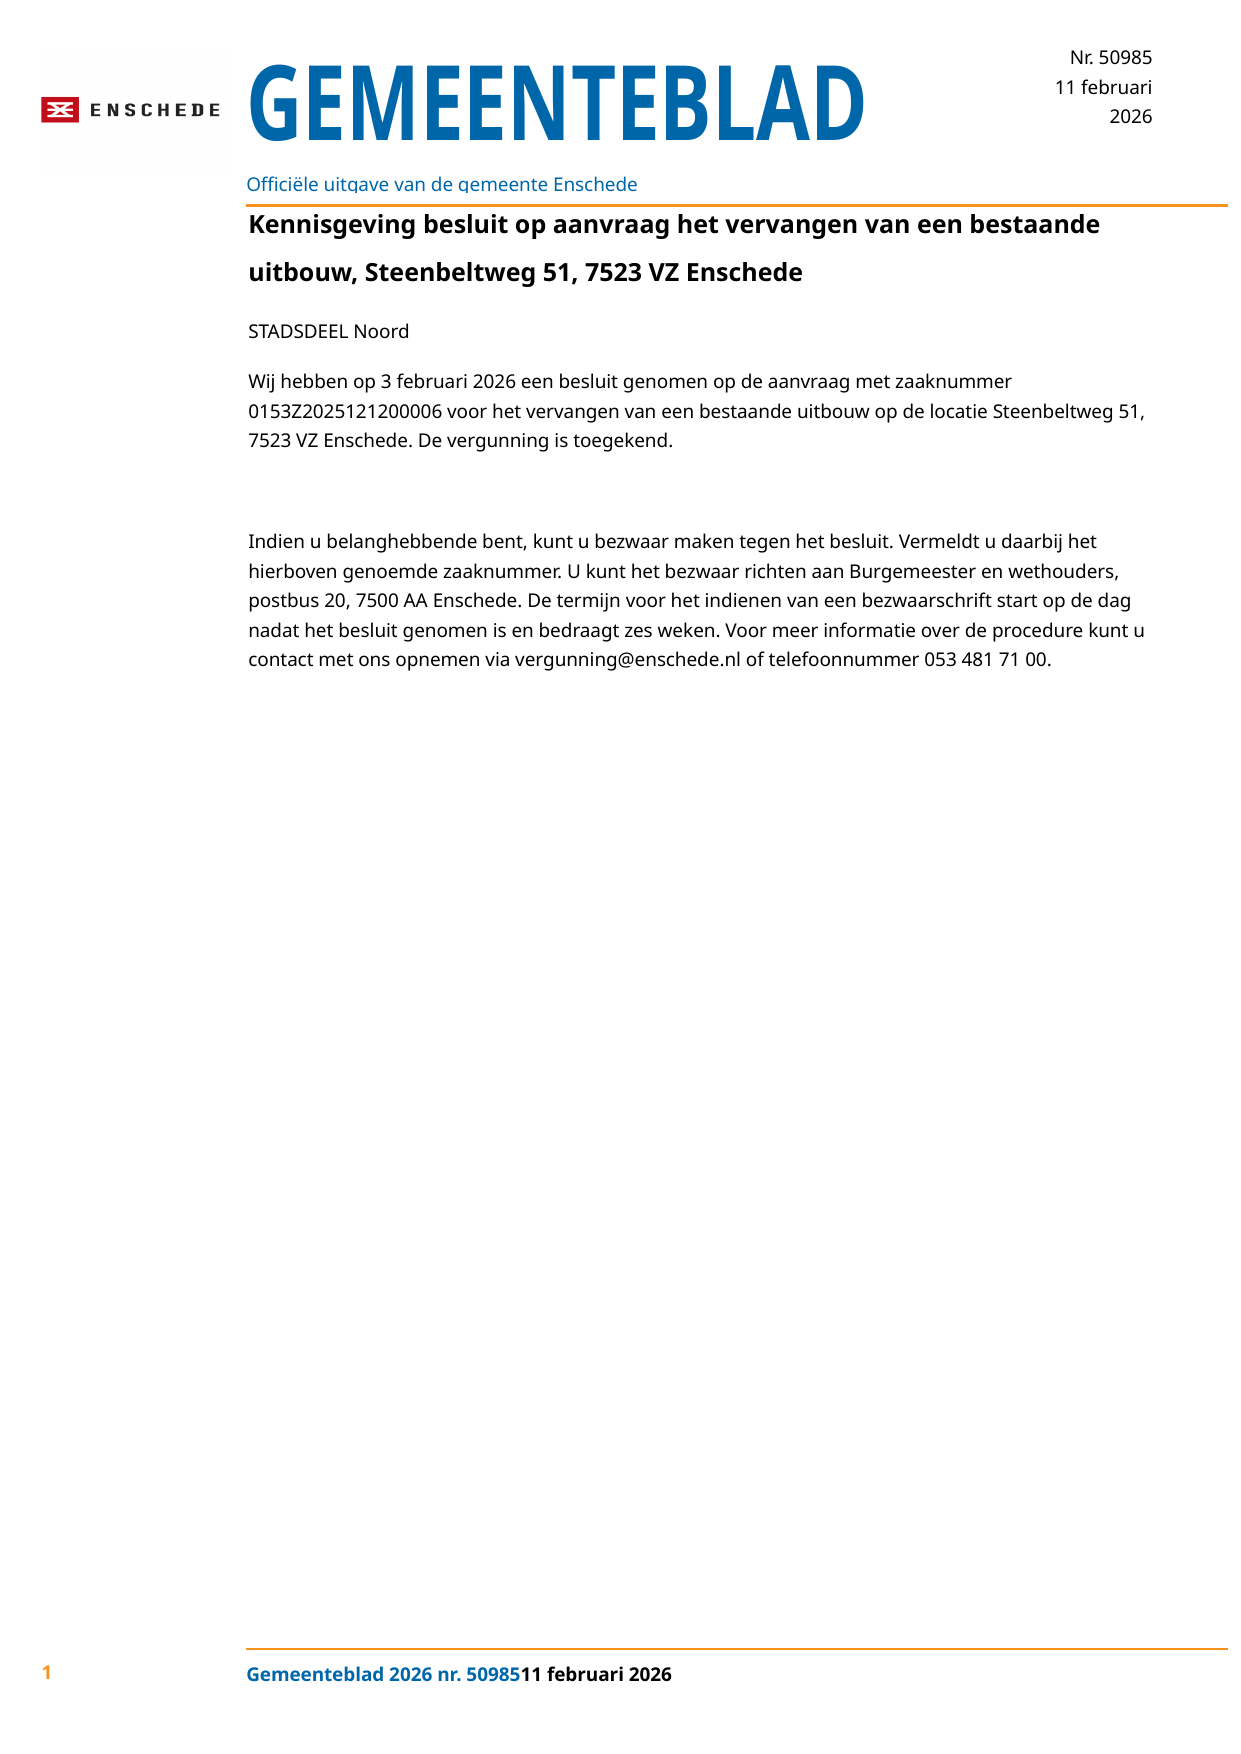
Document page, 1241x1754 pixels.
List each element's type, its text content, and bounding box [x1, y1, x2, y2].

text Kennisgeving besluit op aanvraag het vervangen van een bestaande uitbouw, Steenbeltweg 51, 7523 VZ Enschede [248, 207, 1152, 288]
text Indien u belanghebbende bent, kunt u bezwaar maken tegen het besluit. Vermeldt u daarbij het hierboven genoemde zaaknummer. U kunt het bezwaar richten aan Burgemeester en wethouders, postbus 20, 7500 AA Enschede. De termijn voor het indienen van een bezwaarschrift start op de dag nadat het besluit genomen is en bedraagt zes weken. Voor meer informatie over de procedure kunt u contact met ons opnemen via vergunning@enschede.nl of telefoonnummer 053 481 71 00. [248, 528, 1152, 672]
picture [41, 47, 231, 172]
text STADSDEEL Noord [248, 318, 1152, 344]
text Wij hebben op 3 februari 2026 een besluit genomen op de aanvraag met zaaknummer 0153Z2025121200006 voor het vervangen van een bestaande uitbouw op de locatie Steenbeltweg 51, 7523 VZ Enschede. De vergunning is toegekend. [248, 368, 1152, 453]
